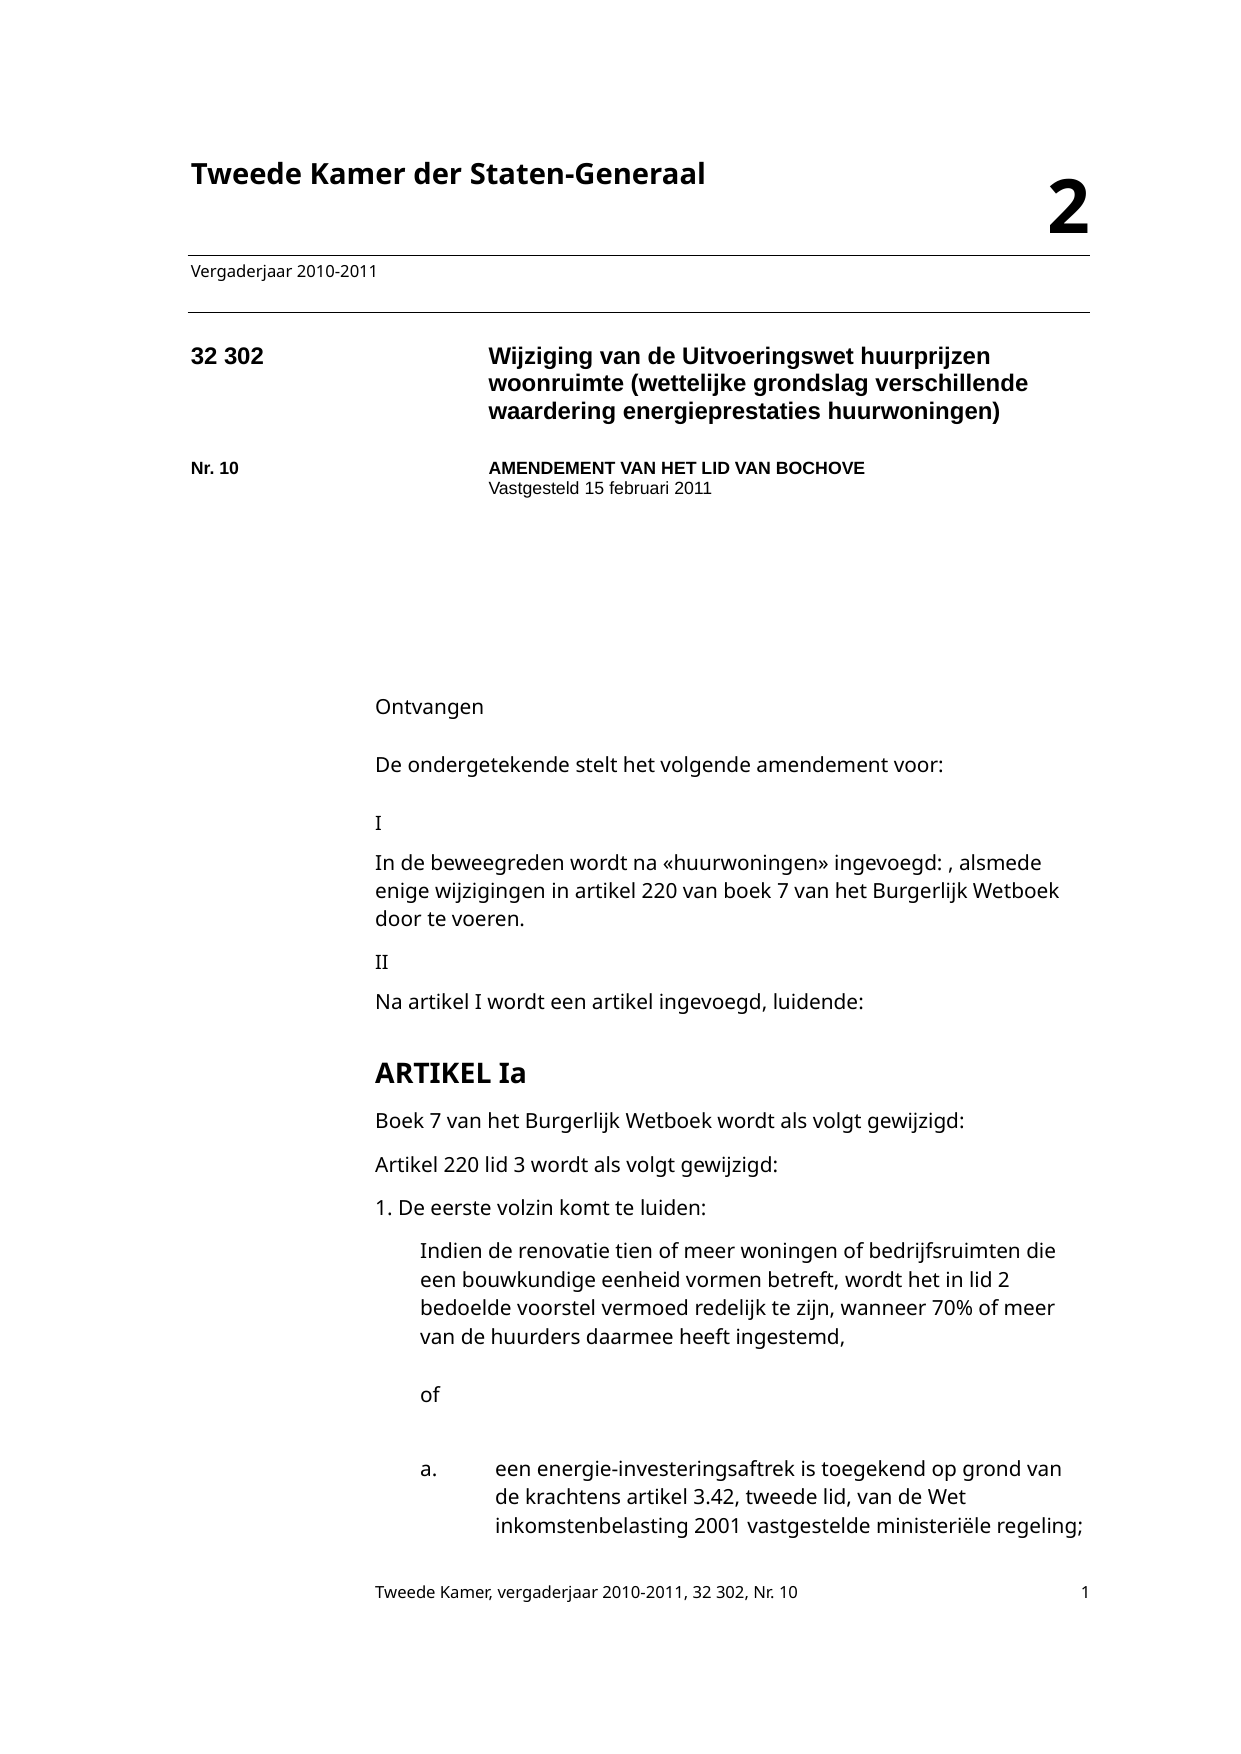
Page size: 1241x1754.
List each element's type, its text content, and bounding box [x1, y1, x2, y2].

text Na artikel I wordt een artikel ingevoegd, luidende: [375, 987, 1090, 1015]
text Boek 7 van het Burgerlijk Wetboek wordt als volgt gewijzigd: [375, 1106, 1090, 1135]
text In de beweegreden wordt na «huurwoningen» ingevoegd: , alsmede enige wijzigingen in artikel 220 van boek 7 van het Burgerlijk Wetboek door te voeren. [375, 848, 1090, 933]
table_cell Nr. 10 [188, 455, 485, 573]
text Ontvangen [375, 692, 1090, 721]
list een energie-investeringsaftrek is toegekend op grond van de krachtens artikel 3.42, tweede lid, van de Wet inkomstenbelasting 2001 vastgestelde ministeriële regeling; [420, 1454, 1090, 1539]
table_cell Wijziging van de Uitvoeringswet huurprijzen woonruimte (wettelijke grondslag verschillende waardering energieprestaties huurwoningen) [485, 339, 1090, 454]
text I [375, 809, 1090, 836]
text Artikel 220 lid 3 wordt als volgt gewijzigd: [375, 1150, 1090, 1178]
table_cell [485, 256, 1090, 312]
table_cell Vergaderjaar 2010-2011 [188, 256, 485, 312]
text II [375, 948, 1090, 975]
table_cell [485, 313, 1090, 339]
table_cell [188, 313, 485, 339]
table_header 2 [910, 150, 1090, 255]
text Indien de renovatie tien of meer woningen of bedrijfsruimten die een bouwkundige eenheid vormen betreft, wordt het in lid 2 bedoelde voorstel vermoed redelijk te zijn, wanneer 70% of meer van de huurders daarmee heeft ingestemd, [420, 1237, 1090, 1350]
text of [420, 1380, 1090, 1409]
table_cell 32 302 [188, 339, 485, 454]
table_cell AMENDEMENT VAN HET LID VAN BOCHOVE Vastgesteld 15 februari 2011 [485, 455, 1090, 573]
text De ondergetekende stelt het volgende amendement voor: [375, 751, 1090, 779]
table_header Tweede Kamer der Staten-Generaal [188, 150, 909, 255]
subtitle ARTIKEL Ia [375, 1053, 1090, 1091]
text 1. De eerste volzin komt te luiden: [375, 1193, 1090, 1222]
